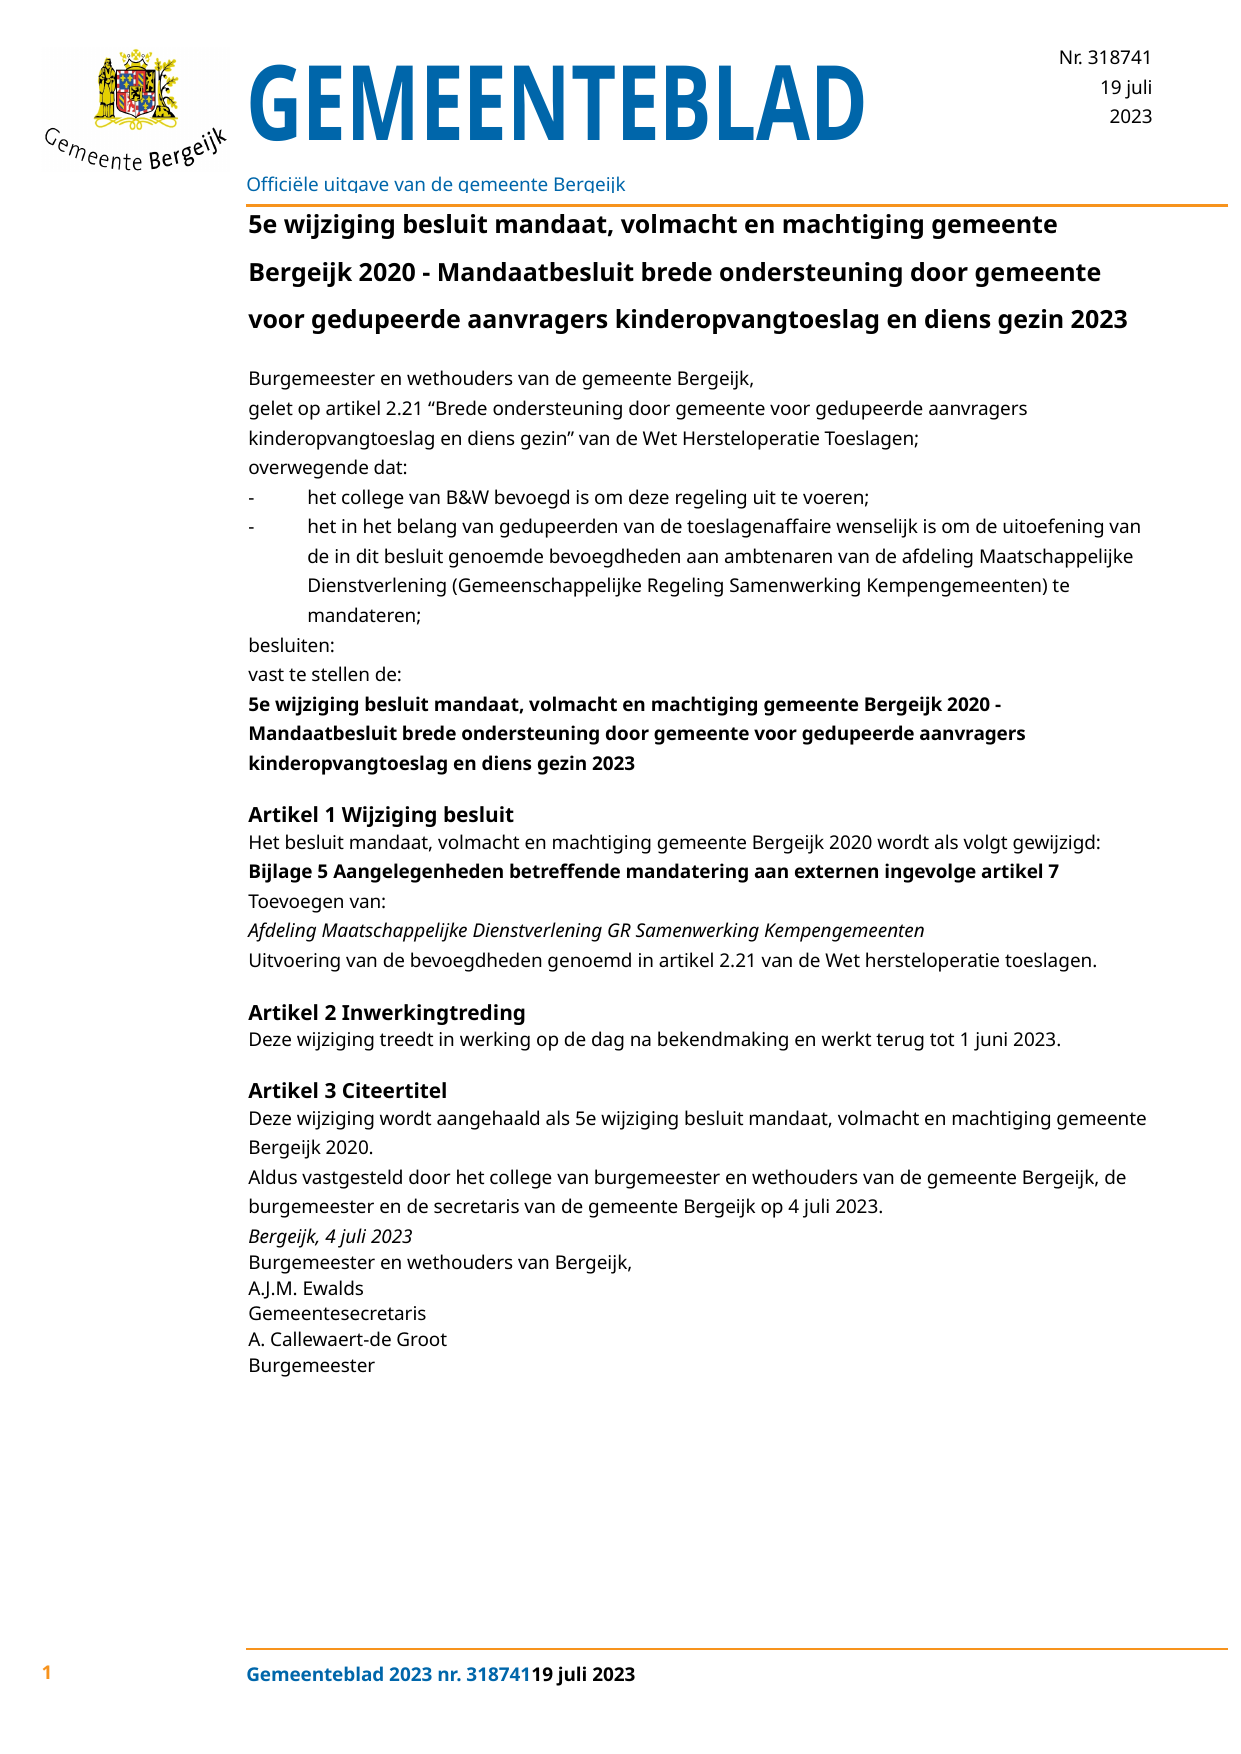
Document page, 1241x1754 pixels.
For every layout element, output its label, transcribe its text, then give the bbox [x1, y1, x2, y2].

text Uitvoering van de bevoegdheden genoemd in artikel 2.21 van de Wet hersteloperatie toeslagen. [248, 947, 1152, 973]
text Afdeling Maatschappelijke Dienstverlening GR Samenwerking Kempengemeenten [248, 918, 1152, 943]
text Bijlage 5 Aangelegenheden betreffende mandatering aan externen ingevolge artikel 7 [248, 858, 1152, 884]
text Deze wijziging treedt in werking op de dag na bekendmaking en werkt terug tot 1 juni 2023. [248, 1026, 1152, 1052]
text gelet op artikel 2.21 “Brede ondersteuning door gemeente voor gedupeerde aanvragers kinderopvangtoeslag en diens gezin” van de Wet Hersteloperatie Toeslagen; [248, 395, 1152, 450]
text Artikel 3 Citeertitel [248, 1077, 1152, 1105]
text Burgemeester en wethouders van de gemeente Bergeijk, [248, 366, 1152, 391]
text Artikel 2 Inwerkingtreding [248, 998, 1152, 1026]
text Artikel 1 Wijziging besluit [248, 801, 1152, 829]
text overwegende dat: [248, 454, 1152, 480]
text Bergeijk, 4 juli 2023 [248, 1223, 1152, 1249]
text Gemeentesecretaris [248, 1301, 1152, 1326]
list het in het belang van gedupeerden van de toeslagenaffaire wenselijk is om de uitoefening van de in dit besluit genoemde bevoegdheden aan ambtenaren van de afdeling Maatschappelijke Dienstverlening (Gemeenschappelijke Regeling Samenwerking Kempengemeenten) te mandateren; [248, 513, 1152, 628]
text besluiten: [248, 632, 1152, 657]
text Burgemeester [248, 1352, 1152, 1378]
text Toevoegen van: [248, 888, 1152, 914]
text Het besluit mandaat, volmacht en machtiging gemeente Bergeijk 2020 wordt als volgt gewijzigd: [248, 829, 1152, 855]
text Deze wijziging wordt aangehaald als 5e wijziging besluit mandaat, volmacht en machtiging gemeente Bergeijk 2020. [248, 1105, 1152, 1160]
text A. Callewaert-de Groot [248, 1326, 1152, 1352]
text 5e wijziging besluit mandaat, volmacht en machtiging gemeente Bergeijk 2020 - Mandaatbesluit brede ondersteuning door gemeente voor gedupeerde aanvragers kinderopvangtoeslag en diens gezin 2023 [248, 691, 1152, 776]
picture [41, 47, 231, 172]
list het college van B&W bevoegd is om deze regeling uit te voeren; [248, 484, 1152, 509]
text Aldus vastgesteld door het college van burgemeester en wethouders van de gemeente Bergeijk, de burgemeester en de secretaris van de gemeente Bergeijk op 4 juli 2023. [248, 1164, 1152, 1219]
text Burgemeester en wethouders van Bergeijk, [248, 1249, 1152, 1275]
text A.J.M. Ewalds [248, 1275, 1152, 1301]
text vast te stellen de: [248, 661, 1152, 687]
text 5e wijziging besluit mandaat, volmacht en machtiging gemeente Bergeijk 2020 - Mandaatbesluit brede ondersteuning door gemeente voor gedupeerde aanvragers kinderopvangtoeslag en diens gezin 2023 [248, 207, 1152, 336]
